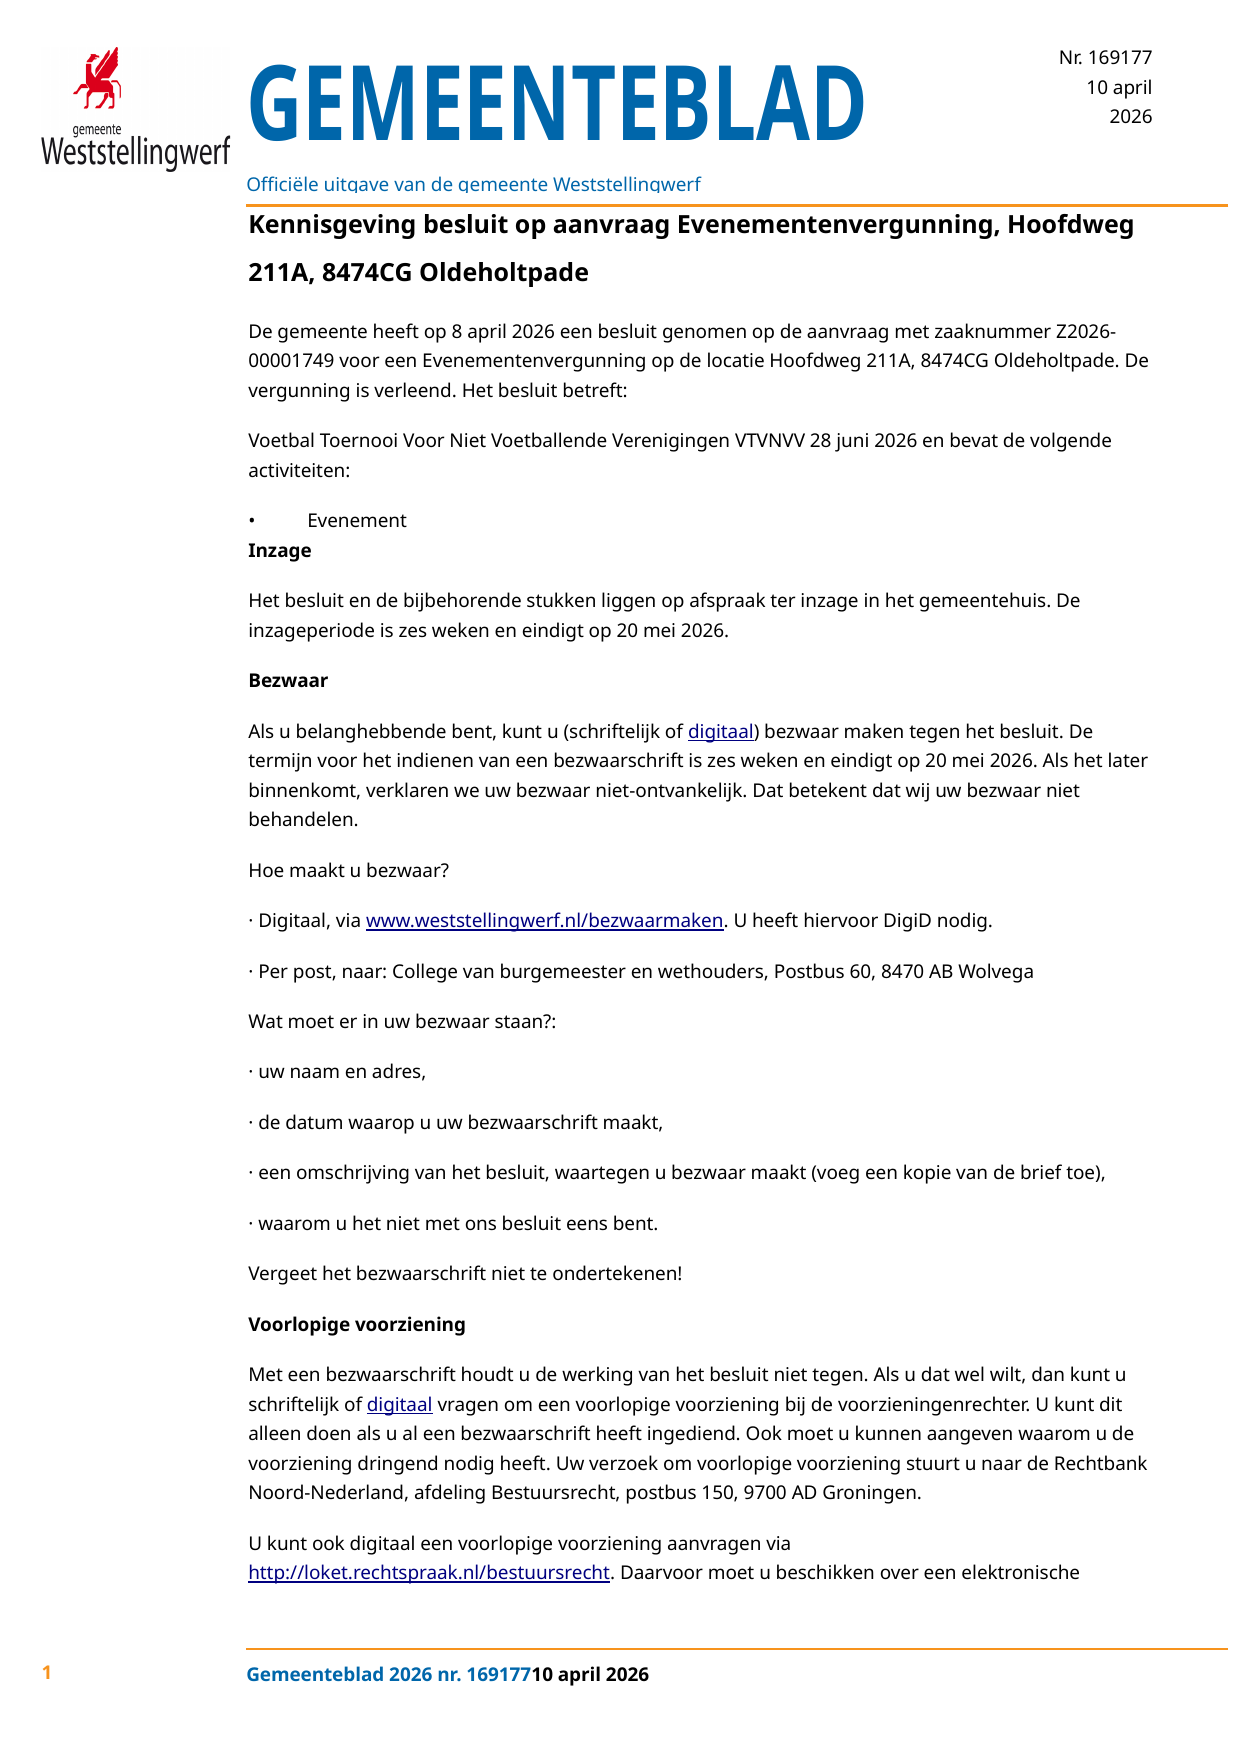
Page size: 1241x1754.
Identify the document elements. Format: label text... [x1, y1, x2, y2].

picture [41, 47, 231, 172]
text · een omschrijving van het besluit, waartegen u bezwaar maakt (voeg een kopie van de brief toe), [248, 1159, 1152, 1185]
text · de datum waarop u uw bezwaarschrift maakt, [248, 1109, 1152, 1135]
text Wat moet er in uw bezwaar staan?: [248, 1008, 1152, 1034]
text Met een bezwaarschrift houdt u de werking van het besluit niet tegen. Als u dat wel wilt, dan kunt u schriftelijk of digitaal vragen om een voorlopige voorziening bij de voorzieningenrechter. U kunt dit alleen doen als u al een bezwaarschrift heeft ingediend. Ook moet u kunnen aangeven waarom u de voorziening dringend nodig heeft. Uw verzoek om voorlopige voorziening stuurt u naar de Rechtbank Noord-Nederland, afdeling Bestuursrecht, postbus 150, 9700 AD Groningen. [248, 1361, 1152, 1505]
text U kunt ook digitaal een voorlopige voorziening aanvragen via http://loket.rechtspraak.nl/bestuursrecht. Daarvoor moet u beschikken over een elektronische [248, 1530, 1152, 1585]
text Als u belanghebbende bent, kunt u (schriftelijk of digitaal) bezwaar maken tegen het besluit. De termijn voor het indienen van een bezwaarschrift is zes weken en eindigt op 20 mei 2026. Als het later binnenkomt, verklaren we uw bezwaar niet-ontvankelijk. Dat betekent dat wij uw bezwaar niet behandelen. [248, 718, 1152, 832]
text Kennisgeving besluit op aanvraag Evenementenvergunning, Hoofdweg 211A, 8474CG Oldeholtpade [248, 207, 1152, 288]
text Voorlopige voorziening [248, 1311, 1152, 1337]
text · uw naam en adres, [248, 1059, 1152, 1084]
text Hoe maakt u bezwaar? [248, 857, 1152, 883]
list Evenement [248, 507, 1152, 533]
text · Digitaal, via www.weststellingwerf.nl/bezwaarmaken. U heeft hiervoor DigiD nodig. [248, 907, 1152, 933]
text Inzage [248, 537, 1152, 563]
text · waarom u het niet met ons besluit eens bent. [248, 1210, 1152, 1236]
text Bezwaar [248, 667, 1152, 693]
text De gemeente heeft op 8 april 2026 een besluit genomen op de aanvraag met zaaknummer Z2026-00001749 voor een Evenementenvergunning op de locatie Hoofdweg 211A, 8474CG Oldeholtpade. De vergunning is verleend. Het besluit betreft: [248, 318, 1152, 403]
text Voetbal Toernooi Voor Niet Voetballende Verenigingen VTVNVV 28 juni 2026 en bevat de volgende activiteiten: [248, 427, 1152, 483]
text · Per post, naar: College van burgemeester en wethouders, Postbus 60, 8470 AB Wolvega [248, 958, 1152, 984]
text Het besluit en de bijbehorende stukken liggen op afspraak ter inzage in het gemeentehuis. De inzageperiode is zes weken en eindigt op 20 mei 2026. [248, 587, 1152, 643]
text Vergeet het bezwaarschrift niet te ondertekenen! [248, 1260, 1152, 1286]
